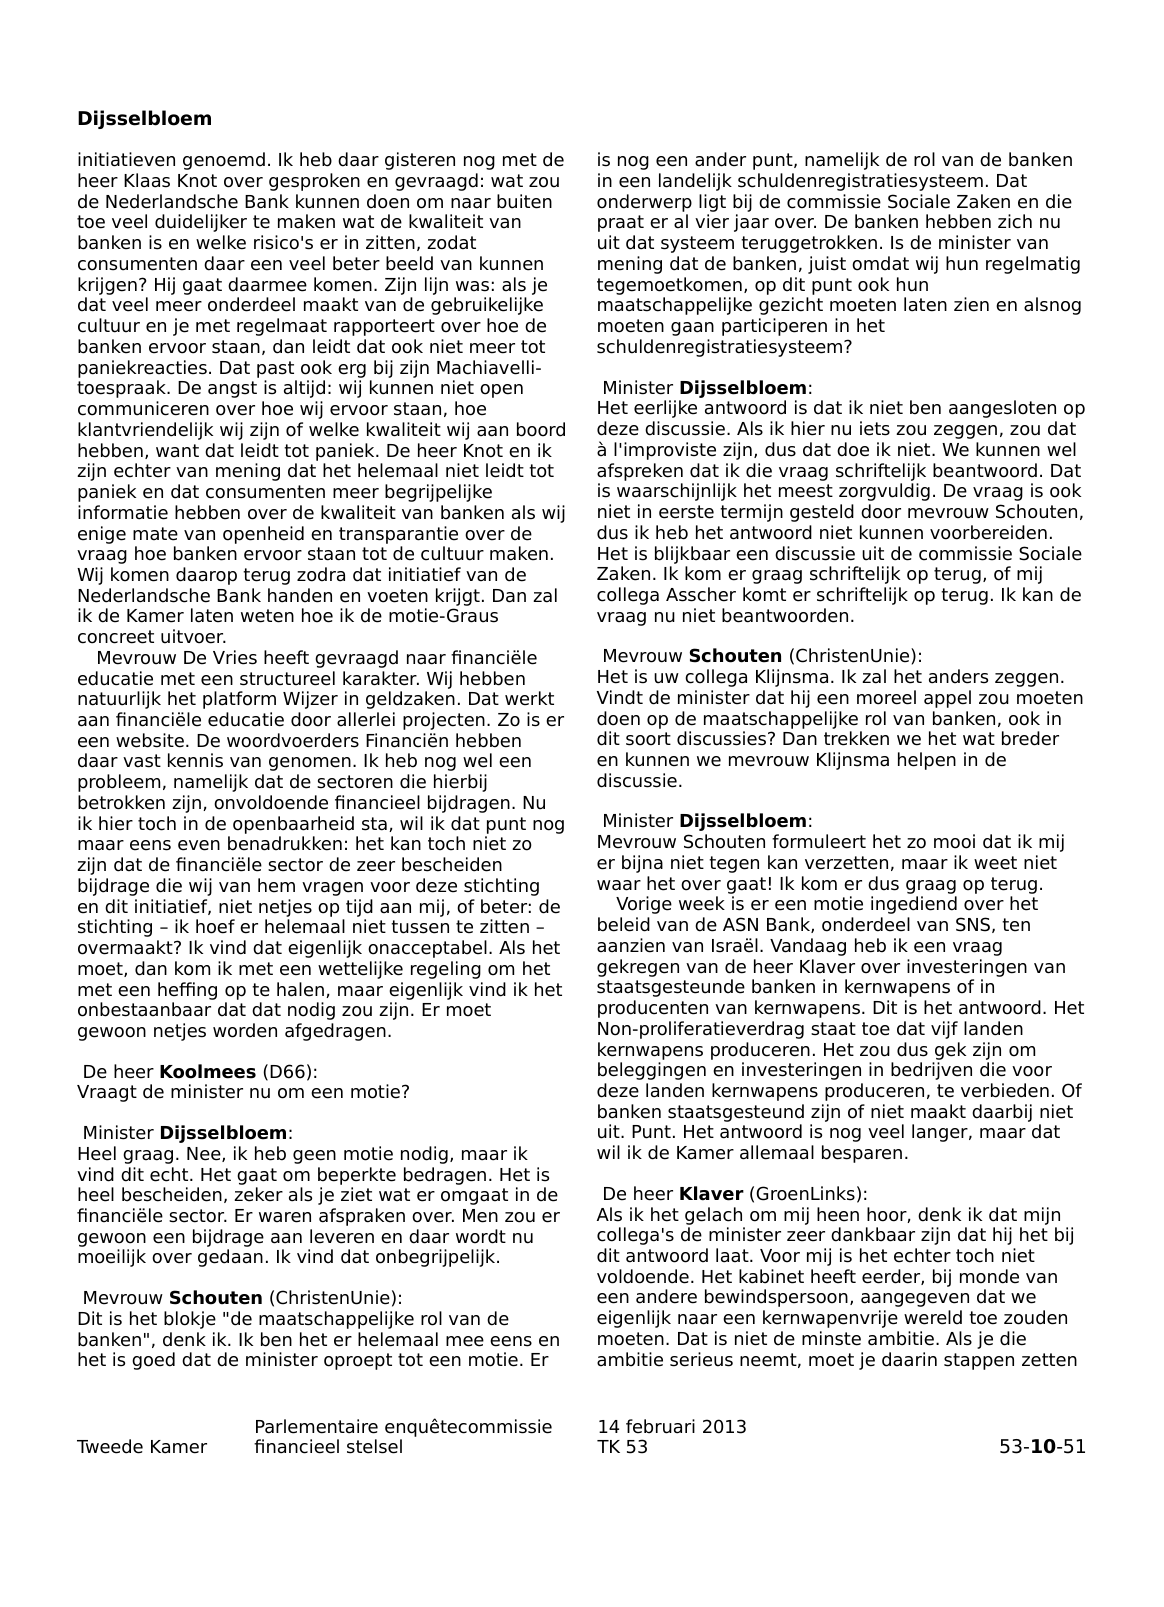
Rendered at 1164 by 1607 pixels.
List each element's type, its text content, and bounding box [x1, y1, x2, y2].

text Minister Dijsselbloem: [596, 811, 1087, 832]
text Het eerlijke antwoord is dat ik niet ben aangesloten op deze discussie. Als ik hier nu iets zou zeggen, zou dat à l'improviste zijn, dus dat doe ik niet. We kunnen wel afspreken dat ik die vraag schriftelijk beantwoord. Dat is waarschijnlijk het meest zorgvuldig. De vraag is ook niet in eerste termijn gesteld door mevrouw Schouten, dus ik heb het antwoord niet kunnen voorbereiden. Het is blijkbaar een discussie uit de commissie Sociale Zaken. Ik kom er graag schriftelijk op terug, of mij collega Asscher komt er schriftelijk op terug. Ik kan de vraag nu niet beantwoorden. [596, 398, 1087, 626]
text Vraagt de minister nu om een motie? [77, 1082, 567, 1103]
text Minister Dijsselbloem: [77, 1123, 567, 1144]
text Heel graag. Nee, ik heb geen motie nodig, maar ik vind dit echt. Het gaat om beperkte bedragen. Het is heel bescheiden, zeker als je ziet wat er omgaat in de financiële sector. Er waren afspraken over. Men zou er gewoon een bijdrage aan leveren en daar wordt nu moeilijk over gedaan. Ik vind dat onbegrijpelijk. [77, 1144, 567, 1268]
text Het is uw collega Klijnsma. Ik zal het anders zeggen. Vindt de minister dat hij een moreel appel zou moeten doen op de maatschappelijke rol van banken, ook in dit soort discussies? Dan trekken we het wat breder en kunnen we mevrouw Klijnsma helpen in de discussie. [596, 667, 1087, 791]
text Vorige week is er een motie ingediend over het beleid van de ASN Bank, onderdeel van SNS, ten aanzien van Israël. Vandaag heb ik een vraag gekregen van de heer Klaver over investeringen van staatsgesteunde banken in kernwapens of in producenten van kernwapens. Dit is het antwoord. Het Non-proliferatieverdrag staat toe dat vijf landen kernwapens produceren. Het zou dus gek zijn om beleggingen en investeringen in bedrijven die voor deze landen kernwapens produceren, te verbieden. Of banken staatsgesteund zijn of niet maakt daarbij niet uit. Punt. Het antwoord is nog veel langer, maar dat wil ik de Kamer allemaal besparen. [596, 894, 1087, 1164]
text De heer Koolmees (D66): [77, 1062, 567, 1082]
text Mevrouw De Vries heeft gevraagd naar financiële educatie met een structureel karakter. Wij hebben natuurlijk het platform Wijzer in geldzaken. Dat werkt aan financiële educatie door allerlei projecten. Zo is er een website. De woordvoerders Financiën hebben daar vast kennis van genomen. Ik heb nog wel een probleem, namelijk dat de sectoren die hierbij betrokken zijn, onvoldoende financieel bijdragen. Nu ik hier toch in de openbaarheid sta, wil ik dat punt nog maar eens even benadrukken: het kan toch niet zo zijn dat de financiële sector de zeer bescheiden bijdrage die wij van hem vragen voor deze stichting en dit initiatief, niet netjes op tijd aan mij, of beter: de stichting – ik hoef er helemaal niet tussen te zitten – overmaakt? Ik vind dat eigenlijk onacceptabel. Als het moet, dan kom ik met een wettelijke regeling om het met een heffing op te halen, maar eigenlijk vind ik het onbestaanbaar dat dat nodig zou zijn. Er moet gewoon netjes worden afgedragen. [77, 648, 567, 1042]
text Mevrouw Schouten (ChristenUnie): [77, 1288, 567, 1309]
text is nog een ander punt, namelijk de rol van de banken in een landelijk schuldenregistratiesysteem. Dat onderwerp ligt bij de commissie Sociale Zaken en die praat er al vier jaar over. De banken hebben zich nu uit dat systeem teruggetrokken. Is de minister van mening dat de banken, juist omdat wij hun regelmatig tegemoetkomen, op dit punt ook hun maatschappelijke gezicht moeten laten zien en alsnog moeten gaan participeren in het schuldenregistratiesysteem? [596, 150, 1087, 357]
text Dit is het blokje "de maatschappelijke rol van de banken", denk ik. Ik ben het er helemaal mee eens en het is goed dat de minister oproept tot een motie. Er [77, 1309, 567, 1371]
text Mevrouw Schouten (ChristenUnie): [596, 646, 1087, 667]
text initiatieven genoemd. Ik heb daar gisteren nog met de heer Klaas Knot over gesproken en gevraagd: wat zou de Nederlandsche Bank kunnen doen om naar buiten toe veel duidelijker te maken wat de kwaliteit van banken is en welke risico's er in zitten, zodat consumenten daar een veel beter beeld van kunnen krijgen? Hij gaat daarmee komen. Zijn lijn was: als je dat veel meer onderdeel maakt van de gebruikelijke cultuur en je met regelmaat rapporteert over hoe de banken ervoor staan, dan leidt dat ook niet meer tot paniekreacties. Dat past ook erg bij zijn Machiavelli-toespraak. De angst is altijd: wij kunnen niet open communiceren over hoe wij ervoor staan, hoe klantvriendelijk wij zijn of welke kwaliteit wij aan boord hebben, want dat leidt tot paniek. De heer Knot en ik zijn echter van mening dat het helemaal niet leidt tot paniek en dat consumenten meer begrijpelijke informatie hebben over de kwaliteit van banken als wij enige mate van openheid en transparantie over de vraag hoe banken ervoor staan tot de cultuur maken. Wij komen daarop terug zodra dat initiatief van de Nederlandsche Bank handen en voeten krijgt. Dan zal ik de Kamer laten weten hoe ik de motie-Graus concreet uitvoer. [77, 150, 567, 648]
text Minister Dijsselbloem: [596, 377, 1087, 398]
text Mevrouw Schouten formuleert het zo mooi dat ik mij er bijna niet tegen kan verzetten, maar ik weet niet waar het over gaat! Ik kom er dus graag op terug. [596, 832, 1087, 894]
text De heer Klaver (GroenLinks): [596, 1184, 1087, 1204]
text Als ik het gelach om mij heen hoor, denk ik dat mijn collega's de minister zeer dankbaar zijn dat hij het bij dit antwoord laat. Voor mij is het echter toch niet voldoende. Het kabinet heeft eerder, bij monde van een andere bewindspersoon, aangegeven dat we eigenlijk naar een kernwapenvrije wereld toe zouden moeten. Dat is niet de minste ambitie. Als je die ambitie serieus neemt, moet je daarin stappen zetten [596, 1204, 1087, 1370]
